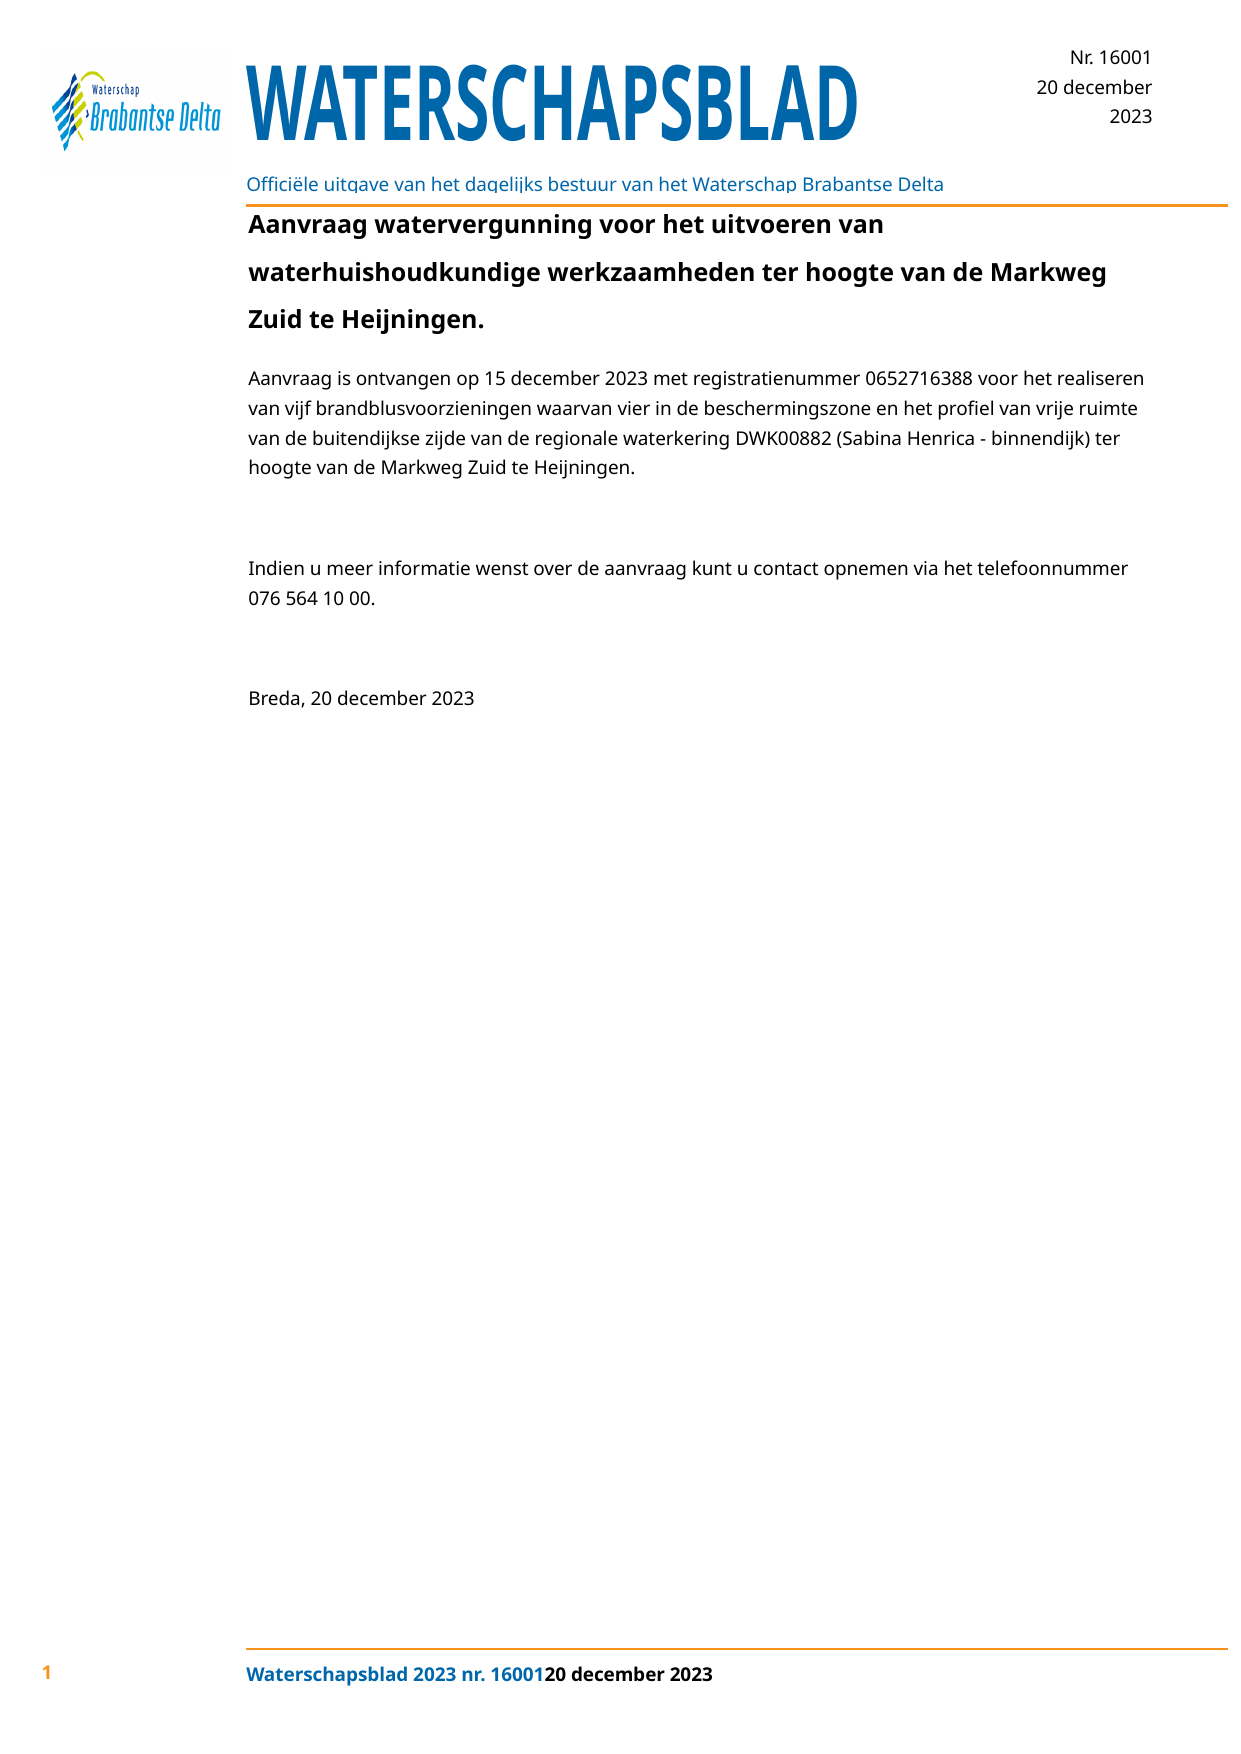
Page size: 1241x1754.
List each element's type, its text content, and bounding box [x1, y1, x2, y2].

text Aanvraag is ontvangen op 15 december 2023 met registratienummer 0652716388 voor het realiseren van vijf brandblusvoorzieningen waarvan vier in de beschermingszone en het profiel van vrije ruimte van de buitendijkse zijde van de regionale waterkering DWK00882 (Sabina Henrica - binnendijk) ter hoogte van de Markweg Zuid te Heijningen. [248, 366, 1152, 480]
picture [41, 47, 231, 172]
text Aanvraag watervergunning voor het uitvoeren van waterhuishoudkundige werkzaamheden ter hoogte van de Markweg Zuid te Heijningen. [248, 207, 1152, 336]
text Indien u meer informatie wenst over de aanvraag kunt u contact opnemen via het telefoonnummer 076 564 10 00. [248, 555, 1152, 610]
text Breda, 20 december 2023 [248, 686, 1152, 711]
